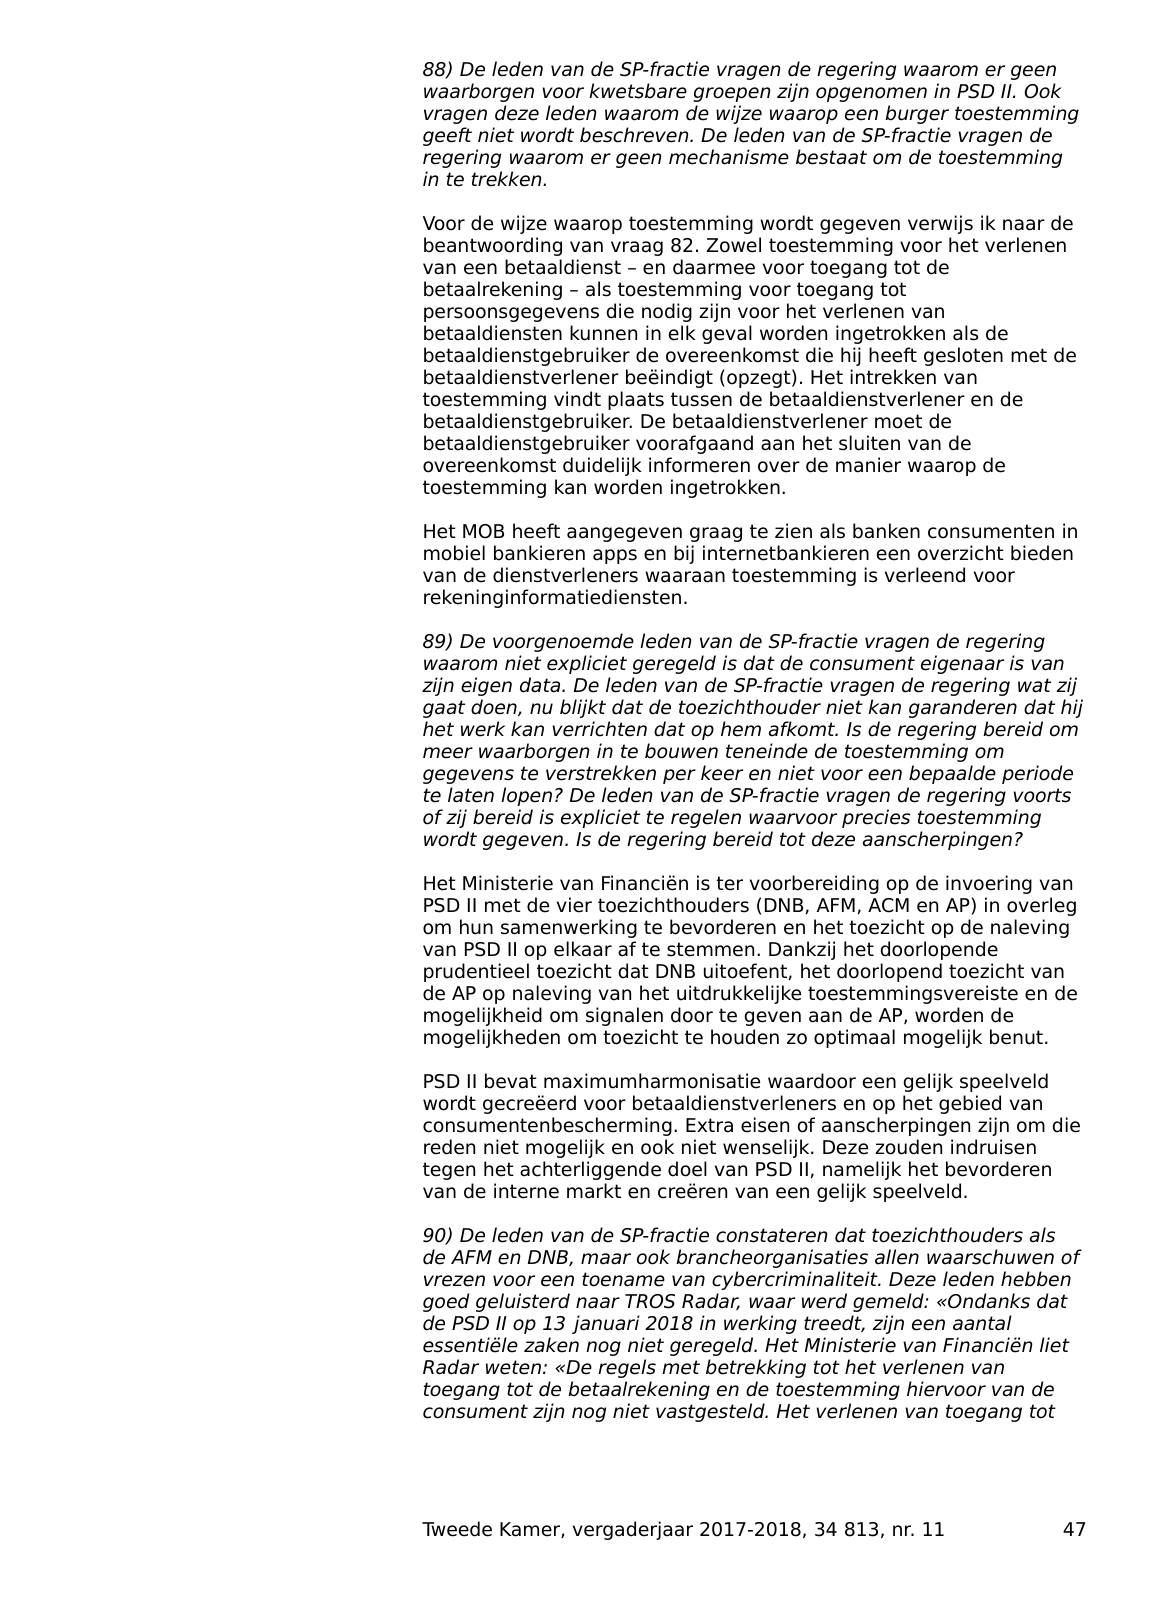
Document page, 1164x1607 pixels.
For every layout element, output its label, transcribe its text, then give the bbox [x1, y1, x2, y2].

text 90) De leden van de SP-fractie constateren dat toezichthouders als de AFM en DNB, maar ook brancheorganisaties allen waarschuwen of vrezen voor een toename van cybercriminaliteit. Deze leden hebben goed geluisterd naar TROS Radar, waar werd gemeld: «Ondanks dat de PSD II op 13 januari 2018 in werking treedt, zijn een aantal essentiële zaken nog niet geregeld. Het Ministerie van Financiën liet Radar weten: «De regels met betrekking tot het verlenen van toegang tot de betaalrekening en de toestemming hiervoor van de consument zijn nog niet vastgesteld. Het verlenen van toegang tot [422, 1225, 1087, 1423]
text Het MOB heeft aangegeven graag te zien als banken consumenten in mobiel bankieren apps en bij internetbankieren een overzicht bieden van de dienstverleners waaraan toestemming is verleend voor rekeninginformatiediensten. [422, 521, 1087, 609]
text 89) De voorgenoemde leden van de SP-fractie vragen de regering waarom niet expliciet geregeld is dat de consument eigenaar is van zijn eigen data. De leden van de SP-fractie vragen de regering wat zij gaat doen, nu blijkt dat de toezichthouder niet kan garanderen dat hij het werk kan verrichten dat op hem afkomt. Is de regering bereid om meer waarborgen in te bouwen teneinde de toestemming om gegevens te verstrekken per keer en niet voor een bepaalde periode te laten lopen? De leden van de SP-fractie vragen de regering voorts of zij bereid is expliciet te regelen waarvoor precies toestemming wordt gegeven. Is de regering bereid tot deze aanscherpingen? [422, 631, 1087, 851]
text 88) De leden van de SP-fractie vragen de regering waarom er geen waarborgen voor kwetsbare groepen zijn opgenomen in PSD II. Ook vragen deze leden waarom de wijze waarop een burger toestemming geeft niet wordt beschreven. De leden van de SP-fractie vragen de regering waarom er geen mechanisme bestaat om de toestemming in te trekken. [422, 59, 1087, 191]
text Voor de wijze waarop toestemming wordt gegeven verwijs ik naar de beantwoording van vraag 82. Zowel toestemming voor het verlenen van een betaaldienst – en daarmee voor toegang tot de betaalrekening – als toestemming voor toegang tot persoonsgegevens die nodig zijn voor het verlenen van betaaldiensten kunnen in elk geval worden ingetrokken als de betaaldienstgebruiker de overeenkomst die hij heeft gesloten met de betaaldienstverlener beëindigt (opzegt). Het intrekken van toestemming vindt plaats tussen de betaaldienstverlener en de betaaldienstgebruiker. De betaaldienstverlener moet de betaaldienstgebruiker voorafgaand aan het sluiten van de overeenkomst duidelijk informeren over de manier waarop de toestemming kan worden ingetrokken. [422, 213, 1087, 499]
text PSD II bevat maximumharmonisatie waardoor een gelijk speelveld wordt gecreëerd voor betaaldienstverleners en op het gebied van consumentenbescherming. Extra eisen of aanscherpingen zijn om die reden niet mogelijk en ook niet wenselijk. Deze zouden indruisen tegen het achterliggende doel van PSD II, namelijk het bevorderen van de interne markt en creëren van een gelijk speelveld. [422, 1071, 1087, 1203]
text Het Ministerie van Financiën is ter voorbereiding op de invoering van PSD II met de vier toezichthouders (DNB, AFM, ACM en AP) in overleg om hun samenwerking te bevorderen en het toezicht op de naleving van PSD II op elkaar af te stemmen. Dankzij het doorlopende prudentieel toezicht dat DNB uitoefent, het doorlopend toezicht van de AP op naleving van het uitdrukkelijke toestemmingsvereiste en de mogelijkheid om signalen door te geven aan de AP, worden de mogelijkheden om toezicht te houden zo optimaal mogelijk benut. [422, 873, 1087, 1049]
